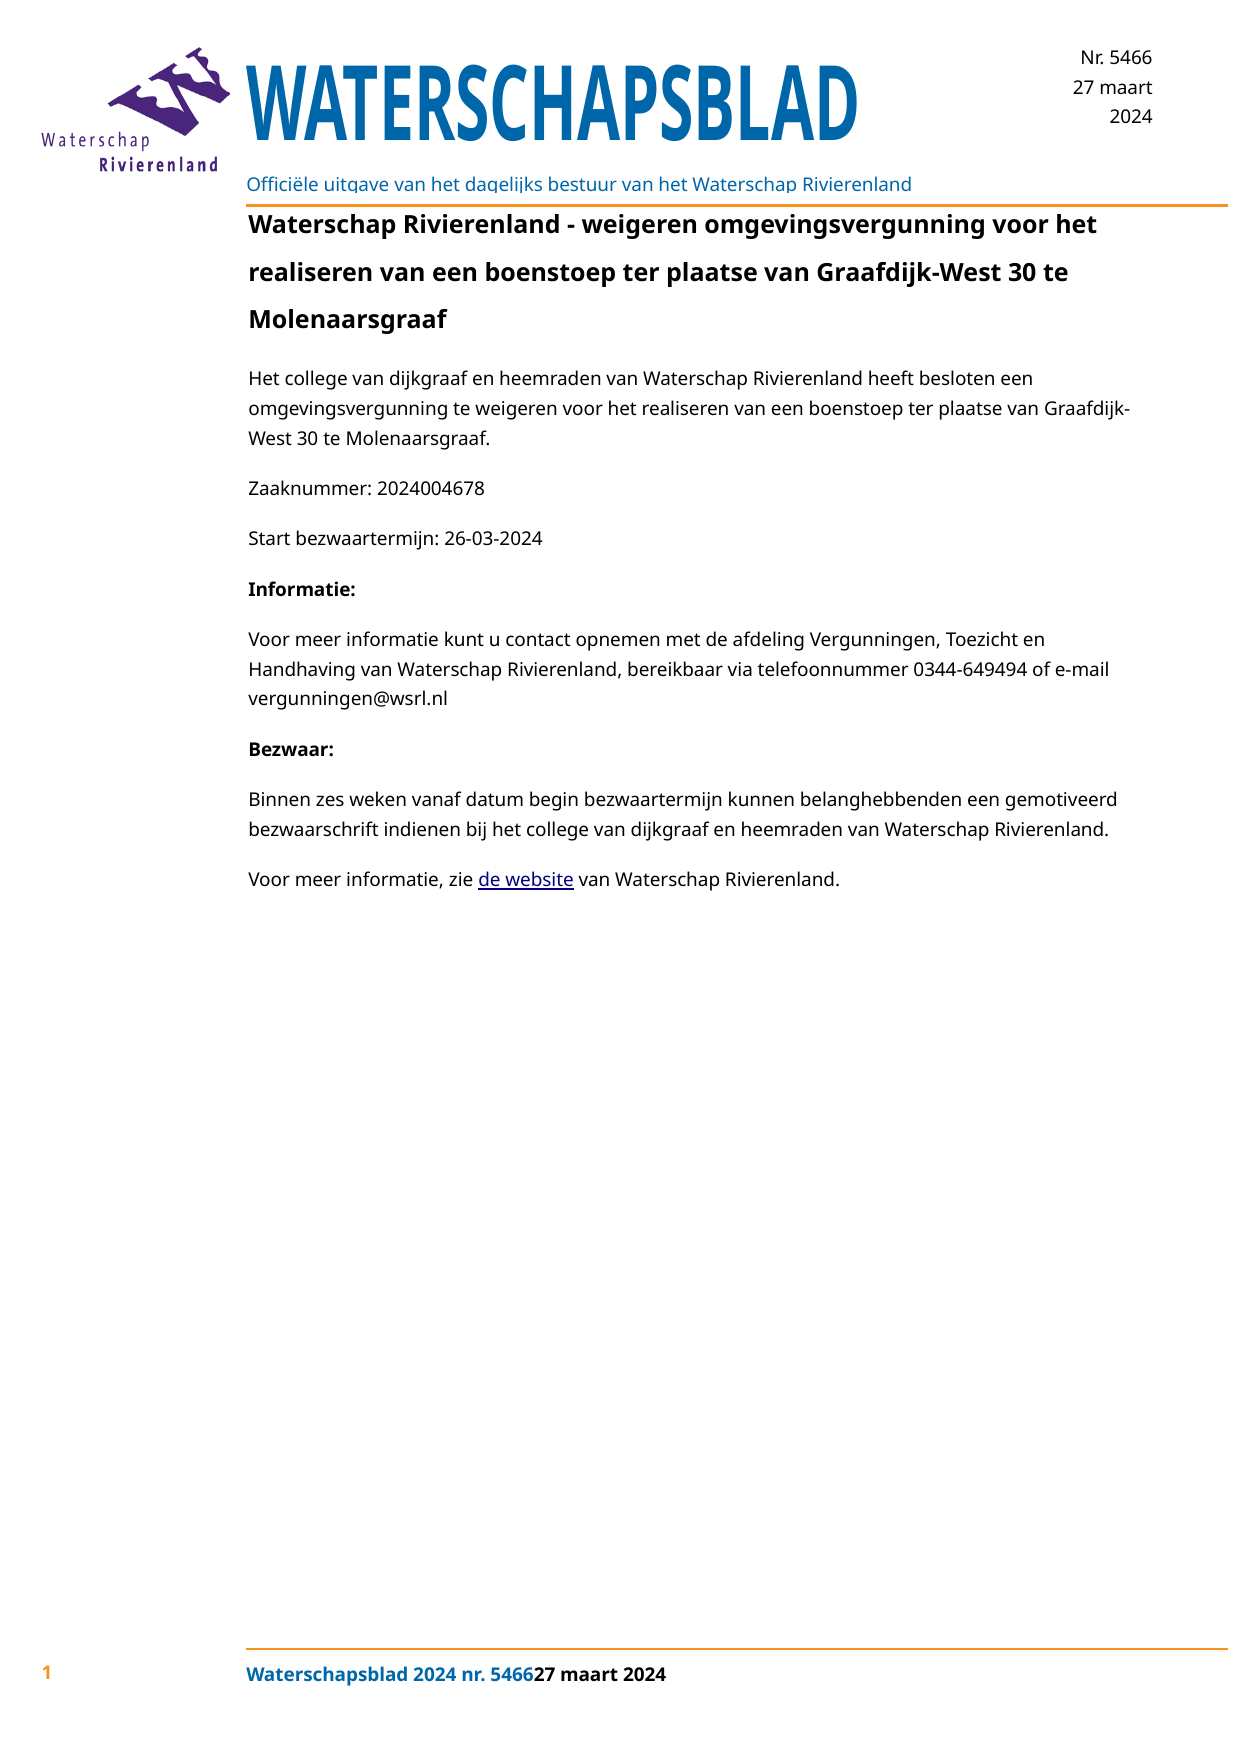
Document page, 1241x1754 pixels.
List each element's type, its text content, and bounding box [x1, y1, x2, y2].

text Zaaknummer: 2024004678 [248, 475, 1152, 501]
text Start bezwaartermijn: 26-03-2024 [248, 526, 1152, 551]
text Binnen zes weken vanaf datum begin bezwaartermijn kunnen belanghebbenden een gemotiveerd bezwaarschrift indienen bij het college van dijkgraaf en heemraden van Waterschap Rivierenland. [248, 786, 1152, 842]
text Informatie: [248, 576, 1152, 602]
text Waterschap Rivierenland - weigeren omgevingsvergunning voor het realiseren van een boenstoep ter plaatse van Graafdijk-West 30 te Molenaarsgraaf [248, 207, 1152, 336]
text Voor meer informatie, zie de website van Waterschap Rivierenland. [248, 866, 1152, 892]
text Bezwaar: [248, 736, 1152, 762]
text Voor meer informatie kunt u contact opnemen met de afdeling Vergunningen, Toezicht en Handhaving van Waterschap Rivierenland, bereikbaar via telefoonnummer 0344-649494 of e-mail vergunningen@wsrl.nl [248, 626, 1152, 711]
text Het college van dijkgraaf en heemraden van Waterschap Rivierenland heeft besloten een omgevingsvergunning te weigeren voor het realiseren van een boenstoep ter plaatse van Graafdijk-West 30 te Molenaarsgraaf. [248, 366, 1152, 450]
picture [41, 47, 231, 172]
